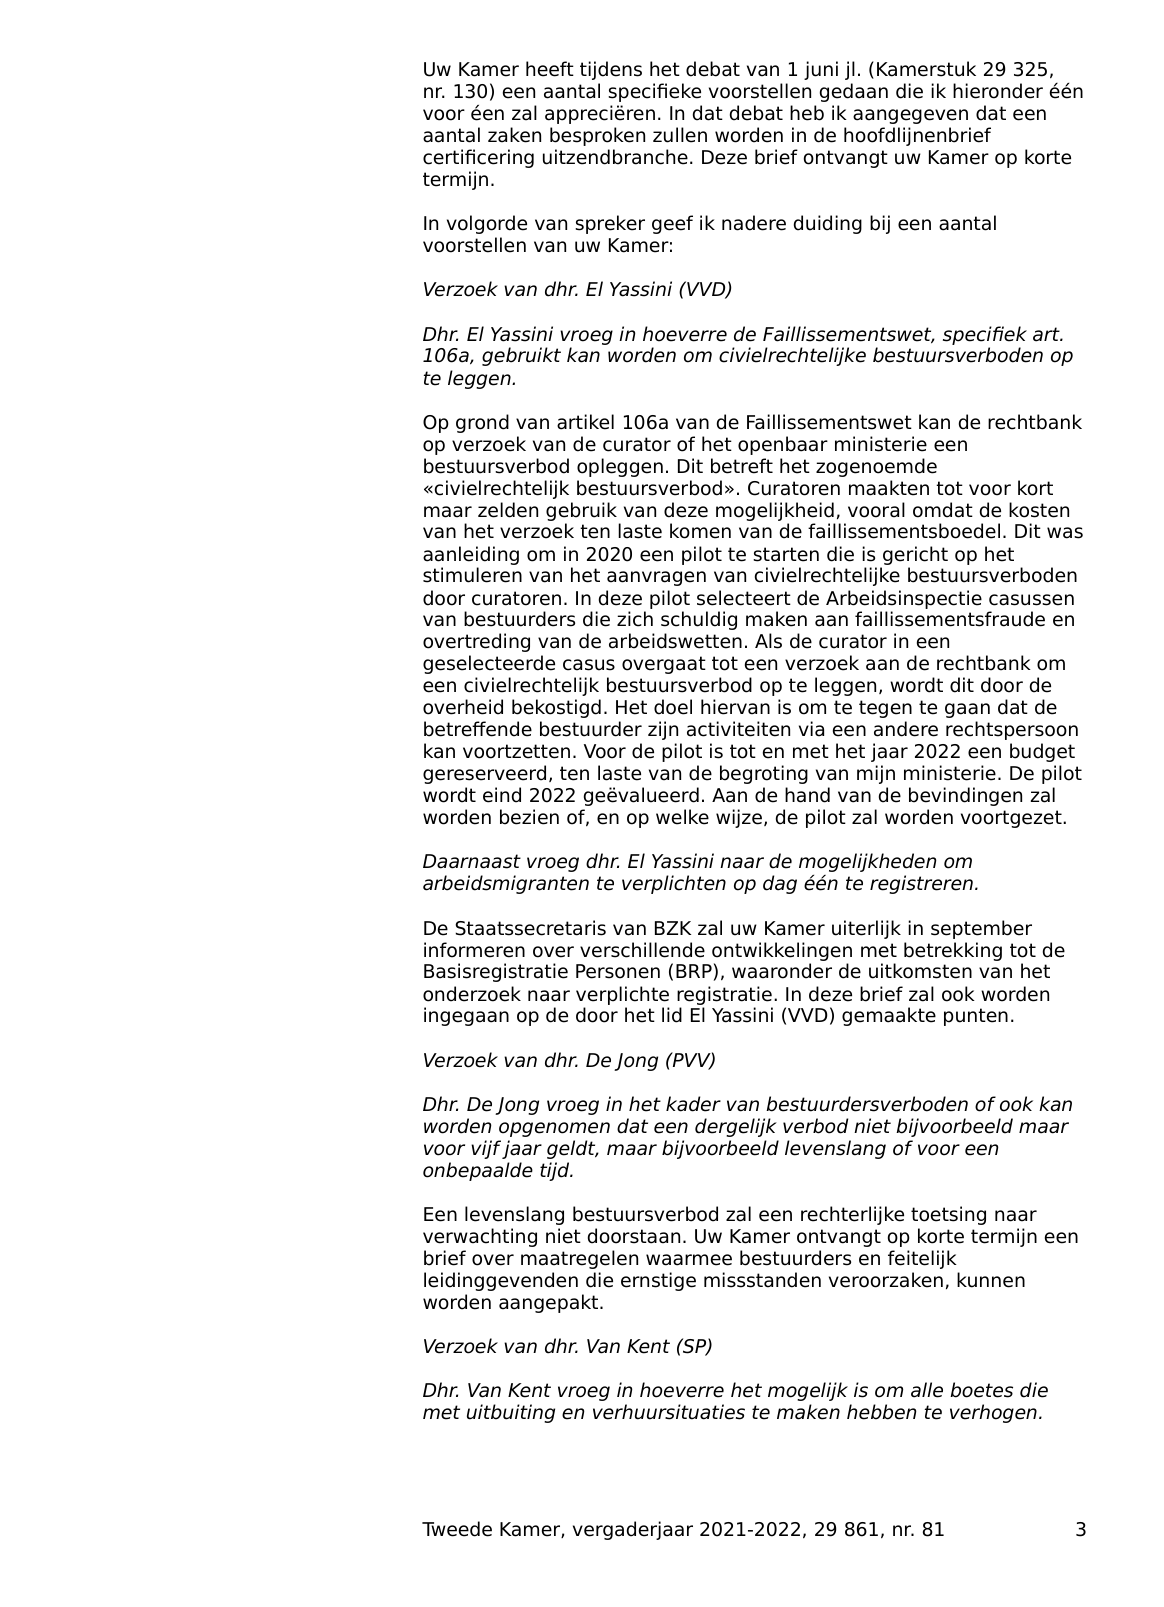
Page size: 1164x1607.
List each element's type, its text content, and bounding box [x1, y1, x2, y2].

subtitle Verzoek van dhr. El Yassini (VVD) [422, 279, 1087, 301]
text Dhr. El Yassini vroeg in hoeverre de Faillissementswet, specifiek art. 106a, gebruikt kan worden om civielrechtelijke bestuursverboden op te leggen. [422, 323, 1087, 389]
subtitle Verzoek van dhr. De Jong (PVV) [422, 1049, 1087, 1072]
text Uw Kamer heeft tijdens het debat van 1 juni jl. (Kamerstuk 29 325, nr. 130) een aantal specifieke voorstellen gedaan die ik hieronder één voor éen zal appreciëren. In dat debat heb ik aangegeven dat een aantal zaken besproken zullen worden in de hoofdlijnenbrief certificering uitzendbranche. Deze brief ontvangt uw Kamer op korte termijn. [422, 59, 1087, 191]
text Op grond van artikel 106a van de Faillissementswet kan de rechtbank op verzoek van de curator of het openbaar ministerie een bestuursverbod opleggen. Dit betreft het zogenoemde «civielrechtelijk bestuursverbod». Curatoren maakten tot voor kort maar zelden gebruik van deze mogelijkheid, vooral omdat de kosten van het verzoek ten laste komen van de faillissementsboedel. Dit was aanleiding om in 2020 een pilot te starten die is gericht op het stimuleren van het aanvragen van civielrechtelijke bestuursverboden door curatoren. In deze pilot selecteert de Arbeidsinspectie casussen van bestuurders die zich schuldig maken aan faillissementsfraude en overtreding van de arbeidswetten. Als de curator in een geselecteerde casus overgaat tot een verzoek aan de rechtbank om een civielrechtelijk bestuursverbod op te leggen, wordt dit door de overheid bekostigd. Het doel hiervan is om te tegen te gaan dat de betreffende bestuurder zijn activiteiten via een andere rechtspersoon kan voortzetten. Voor de pilot is tot en met het jaar 2022 een budget gereserveerd, ten laste van de begroting van mijn ministerie. De pilot wordt eind 2022 geëvalueerd. Aan de hand van de bevindingen zal worden bezien of, en op welke wijze, de pilot zal worden voortgezet. [422, 412, 1087, 829]
text Dhr. De Jong vroeg in het kader van bestuurdersverboden of ook kan worden opgenomen dat een dergelijk verbod niet bijvoorbeeld maar voor vijf jaar geldt, maar bijvoorbeeld levenslang of voor een onbepaalde tijd. [422, 1094, 1087, 1182]
text In volgorde van spreker geef ik nadere duiding bij een aantal voorstellen van uw Kamer: [422, 213, 1087, 257]
text Daarnaast vroeg dhr. El Yassini naar de mogelijkheden om arbeidsmigranten te verplichten op dag één te registreren. [422, 851, 1087, 895]
text Dhr. Van Kent vroeg in hoeverre het mogelijk is om alle boetes die met uitbuiting en verhuursituaties te maken hebben te verhogen. [422, 1380, 1087, 1424]
text De Staatssecretaris van BZK zal uw Kamer uiterlijk in september informeren over verschillende ontwikkelingen met betrekking tot de Basisregistratie Personen (BRP), waaronder de uitkomsten van het onderzoek naar verplichte registratie. In deze brief zal ook worden ingegaan op de door het lid El Yassini (VVD) gemaakte punten. [422, 917, 1087, 1027]
subtitle Verzoek van dhr. Van Kent (SP) [422, 1336, 1087, 1358]
text Een levenslang bestuursverbod zal een rechterlijke toetsing naar verwachting niet doorstaan. Uw Kamer ontvangt op korte termijn een brief over maatregelen waarmee bestuurders en feitelijk leidinggevenden die ernstige missstanden veroorzaken, kunnen worden aangepakt. [422, 1204, 1087, 1314]
